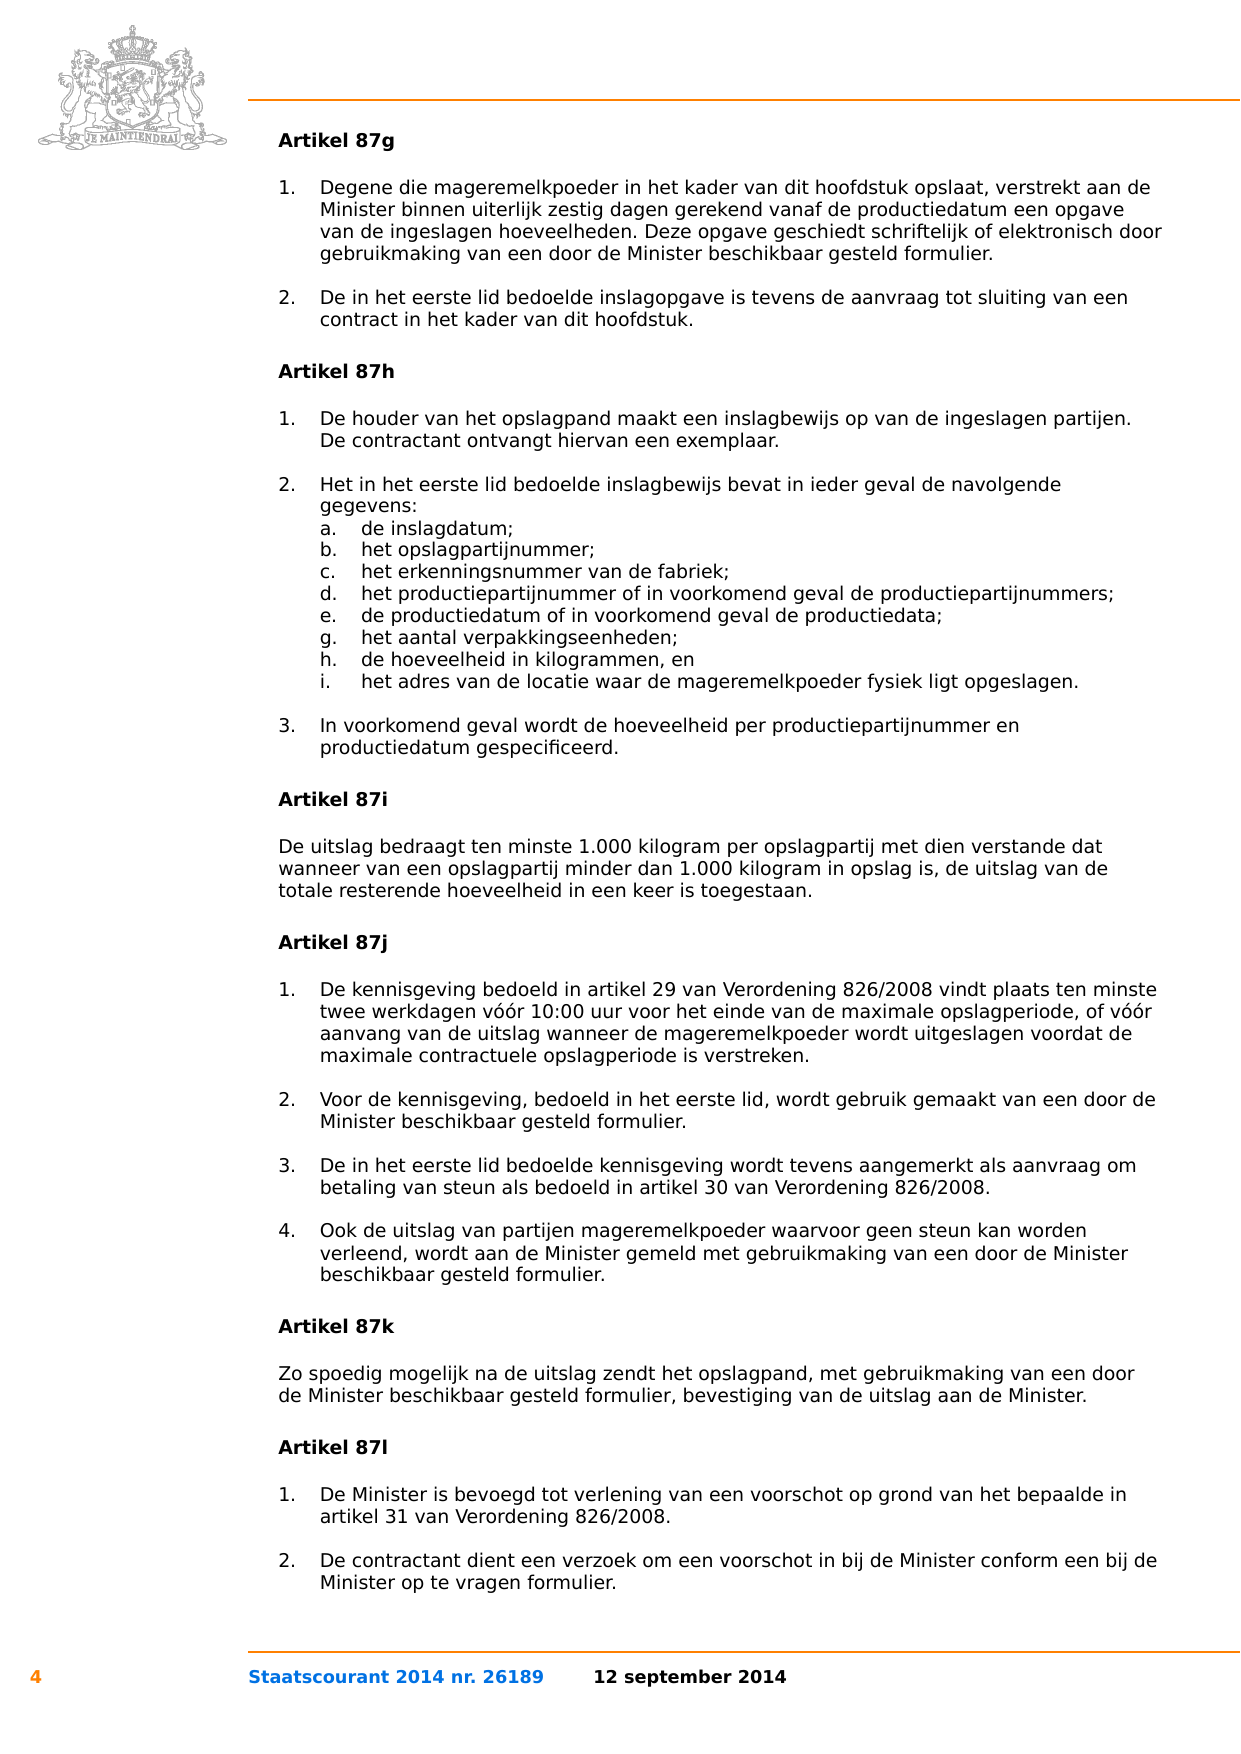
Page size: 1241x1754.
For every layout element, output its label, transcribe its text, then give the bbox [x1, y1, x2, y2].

text 2. De in het eerste lid bedoelde inslagopgave is tevens de aanvraag tot sluiting van een contract in het kader van dit hoofdstuk. [278, 287, 1163, 331]
text 3. In voorkomend geval wordt de hoeveelheid per productiepartijnummer en productiedatum gespecificeerd. [278, 715, 1163, 759]
text h. de hoeveelheid in kilogrammen, en [319, 649, 1163, 671]
text c. het erkenningsnummer van de fabriek; [319, 561, 1163, 583]
text De uitslag bedraagt ten minste 1.000 kilogram per opslagpartij met dien verstande dat wanneer van een opslagpartij minder dan 1.000 kilogram in opslag is, de uitslag van de totale resterende hoeveelheid in een keer is toegestaan. [278, 836, 1163, 902]
text 1. De kennisgeving bedoeld in artikel 29 van Verordening 826/2008 vindt plaats ten minste twee werkdagen vóór 10:00 uur voor het einde van de maximale opslagperiode, of vóór aanvang van de uitslag wanneer de mageremelkpoeder wordt uitgeslagen voordat de maximale contractuele opslagperiode is verstreken. [278, 979, 1163, 1067]
text 2. De contractant dient een verzoek om een voorschot in bij de Minister conform een bij de Minister op te vragen formulier. [278, 1550, 1163, 1594]
subtitle Artikel 87i [278, 789, 1163, 811]
text 2. Het in het eerste lid bedoelde inslagbewijs bevat in ieder geval de navolgende gegevens: [278, 473, 1163, 517]
text 4. Ook de uitslag van partijen mageremelkpoeder waarvoor geen steun kan worden verleend, wordt aan de Minister gemeld met gebruikmaking van een door de Minister beschikbaar gesteld formulier. [278, 1220, 1163, 1286]
subtitle Artikel 87h [278, 361, 1163, 383]
subtitle Artikel 87k [278, 1316, 1163, 1338]
text d. het productiepartijnummer of in voorkomend geval de productiepartijnummers; [319, 583, 1163, 605]
text 2. Voor de kennisgeving, bedoeld in het eerste lid, wordt gebruik gemaakt van een door de Minister beschikbaar gesteld formulier. [278, 1089, 1163, 1133]
subtitle Artikel 87l [278, 1437, 1163, 1459]
subtitle Artikel 87g [278, 130, 1163, 152]
text g. het aantal verpakkingseenheden; [319, 627, 1163, 649]
text 1. De Minister is bevoegd tot verlening van een voorschot op grond van het bepaalde in artikel 31 van Verordening 826/2008. [278, 1484, 1163, 1528]
subtitle Artikel 87j [278, 932, 1163, 954]
text 1. De houder van het opslagpand maakt een inslagbewijs op van de ingeslagen partijen. De contractant ontvangt hiervan een exemplaar. [278, 408, 1163, 452]
text 3. De in het eerste lid bedoelde kennisgeving wordt tevens aangemerkt als aanvraag om betaling van steun als bedoeld in artikel 30 van Verordening 826/2008. [278, 1154, 1163, 1198]
text Zo spoedig mogelijk na de uitslag zendt het opslagpand, met gebruikmaking van een door de Minister beschikbaar gesteld formulier, bevestiging van de uitslag aan de Minister. [278, 1363, 1163, 1407]
text b. het opslagpartijnummer; [319, 539, 1163, 561]
picture [38, 25, 227, 150]
text i. het adres van de locatie waar de mageremelkpoeder fysiek ligt opgeslagen. [319, 671, 1163, 693]
text e. de productiedatum of in voorkomend geval de productiedata; [319, 605, 1163, 627]
text 1. Degene die mageremelkpoeder in het kader van dit hoofdstuk opslaat, verstrekt aan de Minister binnen uiterlijk zestig dagen gerekend vanaf de productiedatum een opgave van de ingeslagen hoeveelheden. Deze opgave geschiedt schriftelijk of elektronisch door gebruikmaking van een door de Minister beschikbaar gesteld formulier. [278, 177, 1163, 265]
text a. de inslagdatum; [319, 517, 1163, 539]
